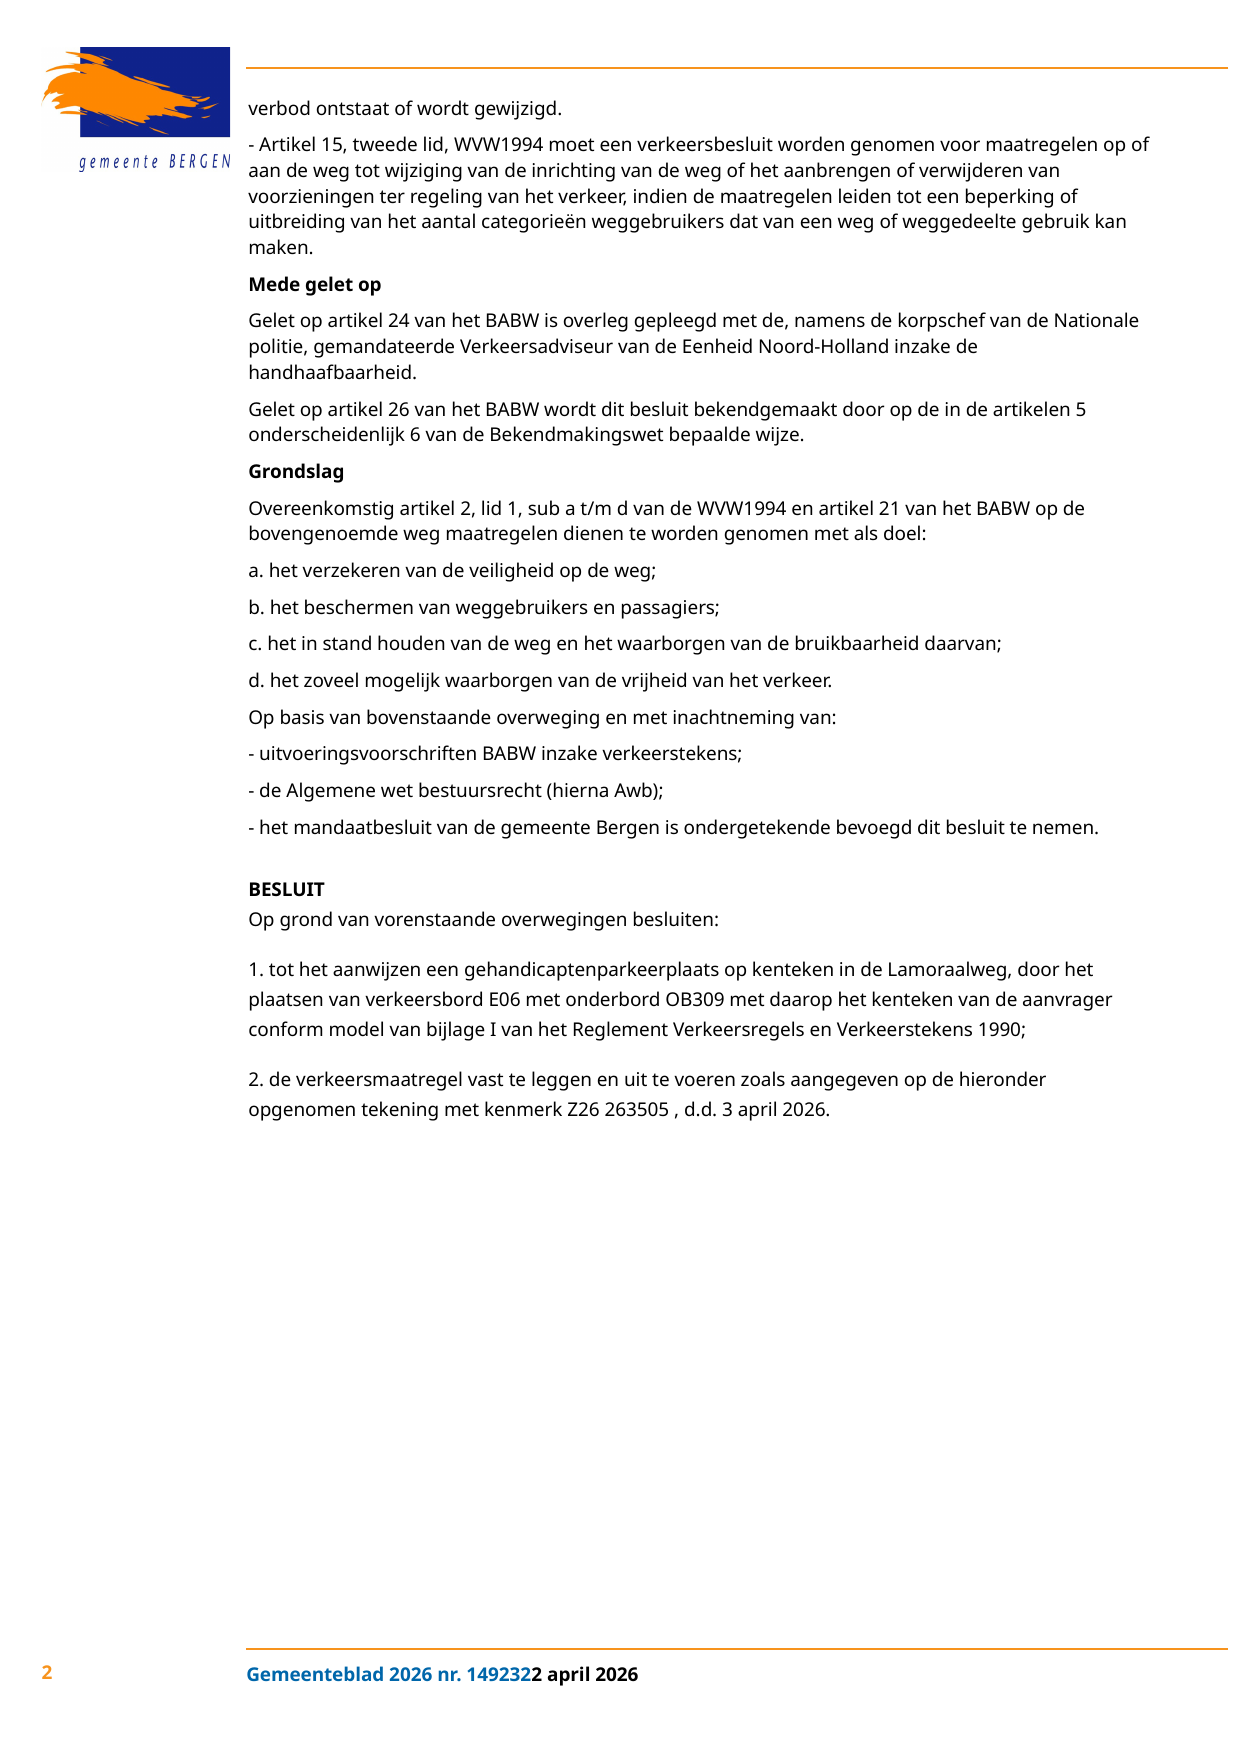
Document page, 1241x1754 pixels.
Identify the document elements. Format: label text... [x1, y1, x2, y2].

text Mede gelet op [248, 271, 1152, 297]
picture [41, 47, 231, 172]
text BESLUIT [248, 877, 1152, 902]
text 1. tot het aanwijzen een gehandicaptenparkeerplaats op kenteken in de Lamoraalweg, door het plaatsen van verkeersbord E06 met onderbord OB309 met daarop het kenteken van de aanvrager conform model van bijlage I van het Reglement Verkeersregels en Verkeerstekens 1990; [248, 957, 1152, 1042]
text - Artikel 15, tweede lid, WVW1994 moet een verkeersbesluit worden genomen voor maatregelen op of aan de weg tot wijziging van de inrichting van de weg of het aanbrengen of verwijderen van voorzieningen ter regeling van het verkeer, indien de maatregelen leiden tot een beperking of uitbreiding van het aantal categorieën weggebruikers dat van een weg of weggedeelte gebruik kan maken. [248, 131, 1152, 260]
text b. het beschermen van weggebruikers en passagiers; [248, 594, 1152, 620]
text d. het zoveel mogelijk waarborgen van de vrijheid van het verkeer. [248, 667, 1152, 693]
text - het mandaatbesluit van de gemeente Bergen is ondergetekende bevoegd dit besluit te nemen. [248, 814, 1152, 840]
text Gelet op artikel 24 van het BABW is overleg gepleegd met de, namens de korpschef van de Nationale politie, gemandateerde Verkeersadviseur van de Eenheid Noord-Holland inzake de handhaafbaarheid. [248, 308, 1152, 385]
text Op basis van bovenstaande overweging en met inachtneming van: [248, 704, 1152, 730]
text Gelet op artikel 26 van het BABW wordt dit besluit bekendgemaakt door op de in de artikelen 5 onderscheidenlijk 6 van de Bekendmakingswet bepaalde wijze. [248, 396, 1152, 447]
text - de Algemene wet bestuursrecht (hierna Awb); [248, 777, 1152, 803]
text Grondslag [248, 458, 1152, 484]
text 2. de verkeersmaatregel vast te leggen en uit te voeren zoals aangegeven op de hieronder opgenomen tekening met kenmerk Z26 263505 , d.d. 3 april 2026. [248, 1066, 1152, 1122]
text a. het verzekeren van de veiligheid op de weg; [248, 557, 1152, 583]
text verbod ontstaat of wordt gewijzigd. [248, 95, 1152, 121]
text - uitvoeringsvoorschriften BABW inzake verkeerstekens; [248, 741, 1152, 766]
text Op grond van vorenstaande overwegingen besluiten: [248, 906, 1152, 932]
text c. het in stand houden van de weg en het waarborgen van de bruikbaarheid daarvan; [248, 631, 1152, 656]
text Overeenkomstig artikel 2, lid 1, sub a t/m d van de WVW1994 en artikel 21 van het BABW op de bovengenoemde weg maatregelen dienen te worden genomen met als doel: [248, 495, 1152, 546]
